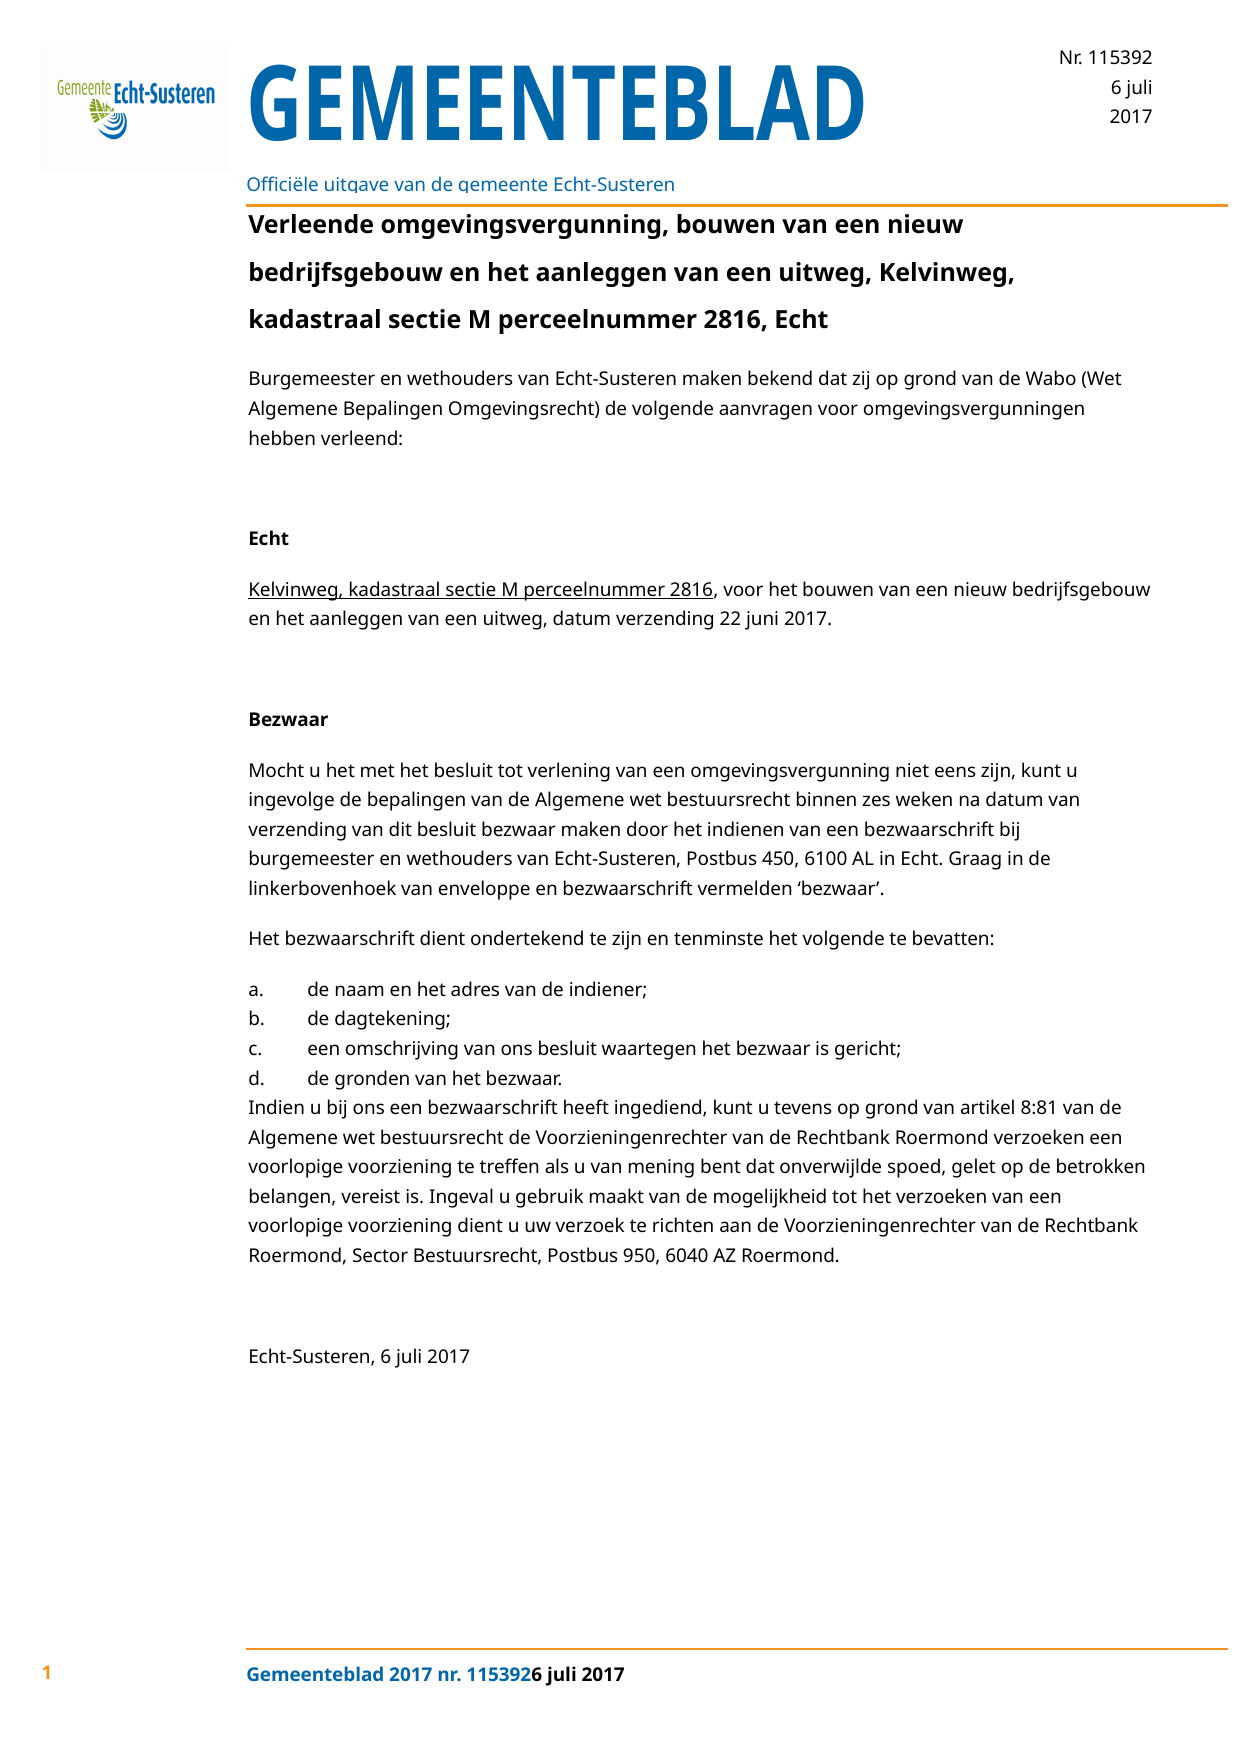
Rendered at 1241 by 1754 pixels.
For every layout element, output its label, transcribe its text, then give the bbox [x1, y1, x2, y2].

text Het bezwaarschrift dient ondertekend te zijn en tenminste het volgende te bevatten: [248, 926, 1152, 951]
list de gronden van het bezwaar. [248, 1065, 1152, 1090]
list de naam en het adres van de indiener; [248, 976, 1152, 1002]
text Echt-Susteren, 6 juli 2017 [248, 1343, 1152, 1369]
text Kelvinweg, kadastraal sectie M perceelnummer 2816, voor het bouwen van een nieuw bedrijfsgebouw en het aanleggen van een uitweg, datum verzending 22 juni 2017. [248, 576, 1152, 631]
text Mocht u het met het besluit tot verlening van een omgevingsvergunning niet eens zijn, kunt u ingevolge de bepalingen van de Algemene wet bestuursrecht binnen zes weken na datum van verzending van dit besluit bezwaar maken door het indienen van een bezwaarschrift bij burgemeester en wethouders van Echt-Susteren, Postbus 450, 6100 AL in Echt. Graag in de linkerbovenhoek van enveloppe en bezwaarschrift vermelden ‘bezwaar’. [248, 757, 1152, 901]
list de dagtekening; [248, 1006, 1152, 1031]
text Bezwaar [248, 706, 1152, 732]
text Verleende omgevingsvergunning, bouwen van een nieuw bedrijfsgebouw en het aanleggen van een uitweg, Kelvinweg, kadastraal sectie M perceelnummer 2816, Echt [248, 207, 1152, 336]
text Echt [248, 526, 1152, 551]
picture [41, 47, 231, 172]
list een omschrijving van ons besluit waartegen het bezwaar is gericht; [248, 1035, 1152, 1061]
text Indien u bij ons een bezwaarschrift heeft ingediend, kunt u tevens op grond van artikel 8:81 van de Algemene wet bestuursrecht de Voorzieningenrechter van de Rechtbank Roermond verzoeken een voorlopige voorziening te treffen als u van mening bent dat onverwijlde spoed, gelet op de betrokken belangen, vereist is. Ingeval u gebruik maakt van de mogelijkheid tot het verzoeken van een voorlopige voorziening dient u uw verzoek te richten aan de Voorzieningenrechter van de Rechtbank Roermond, Sector Bestuursrecht, Postbus 950, 6040 AZ Roermond. [248, 1094, 1152, 1268]
text Burgemeester en wethouders van Echt-Susteren maken bekend dat zij op grond van de Wabo (Wet Algemene Bepalingen Omgevingsrecht) de volgende aanvragen voor omgevingsvergunningen hebben verleend: [248, 366, 1152, 450]
